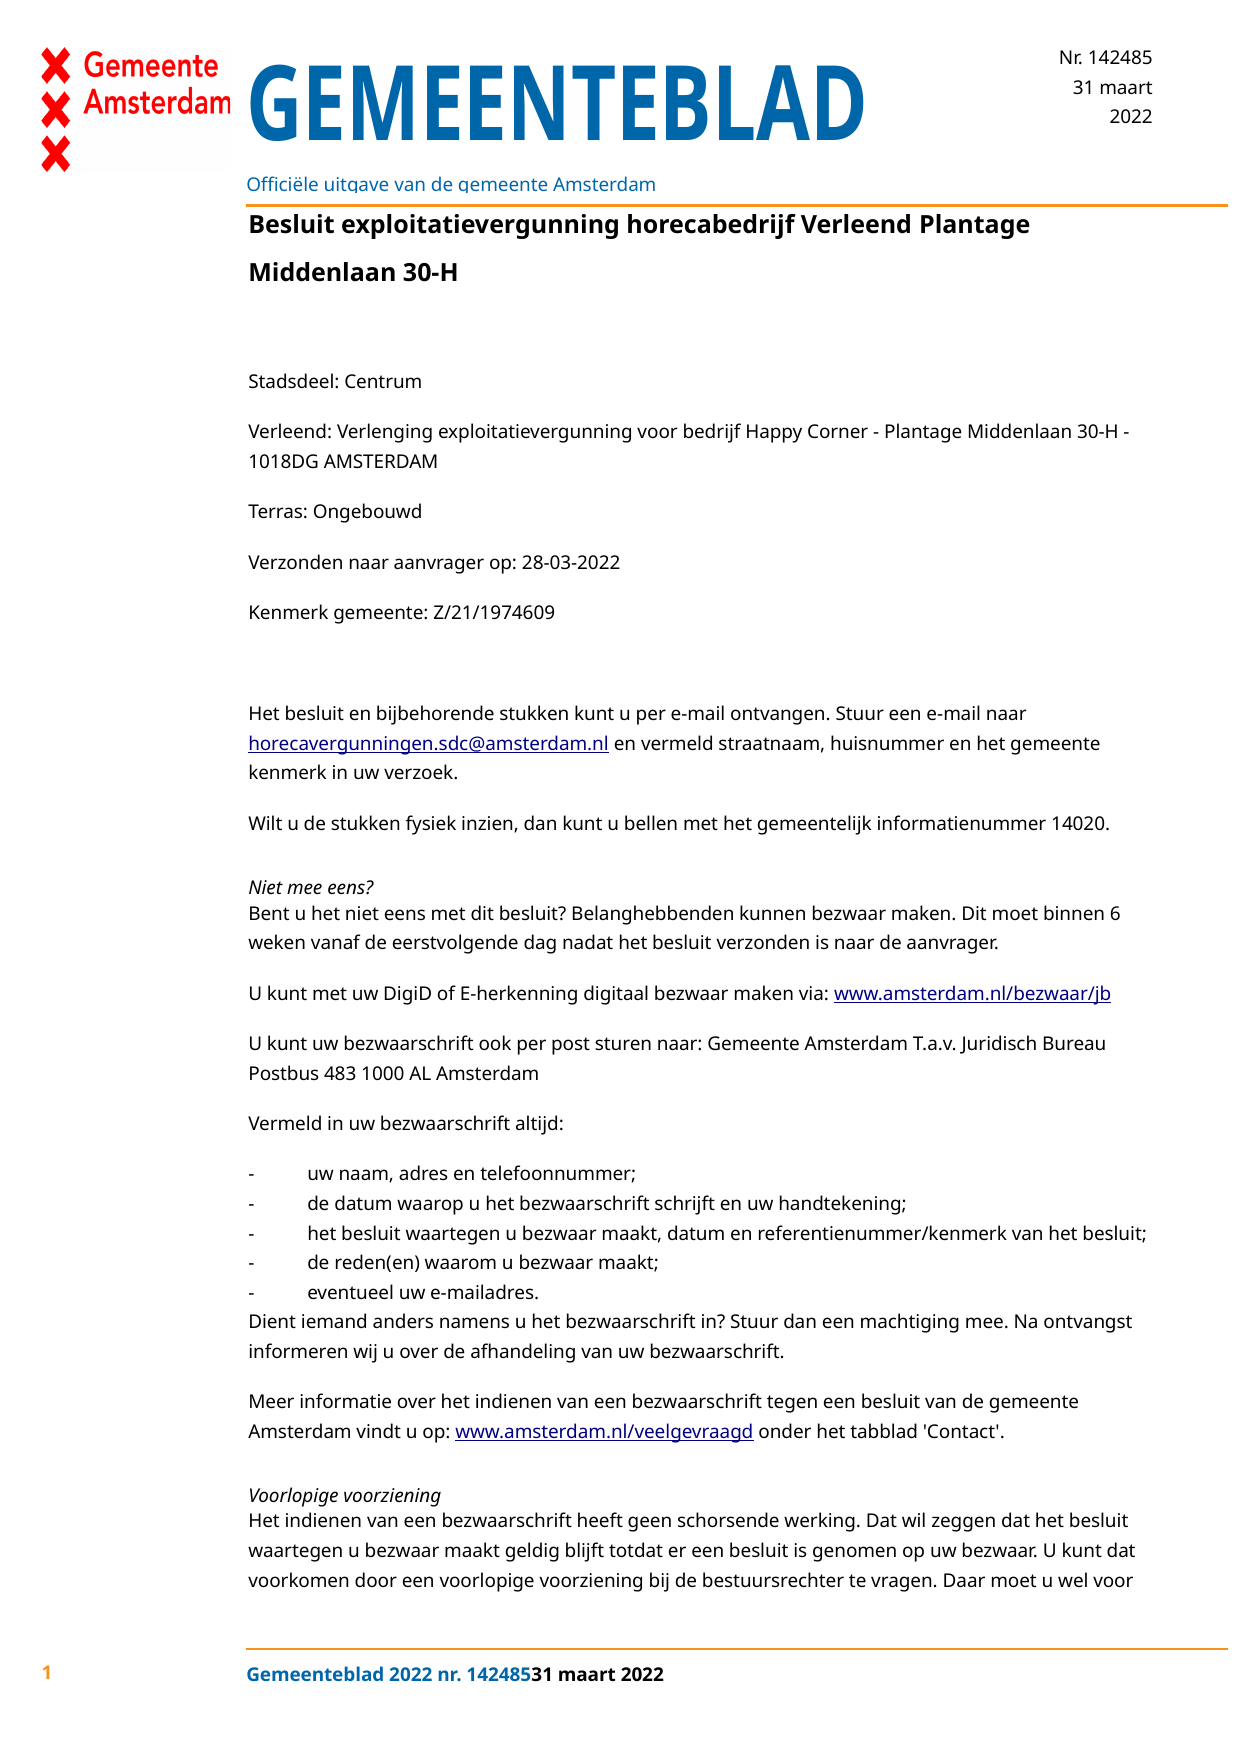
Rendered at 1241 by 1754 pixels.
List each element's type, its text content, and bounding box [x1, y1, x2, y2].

text Niet mee eens? [248, 874, 1152, 900]
list uw naam, adres en telefoonnummer; [248, 1161, 1152, 1186]
text Het indienen van een bezwaarschrift heeft geen schorsende werking. Dat wil zeggen dat het besluit waartegen u bezwaar maakt geldig blijft totdat er een besluit is genomen op uw bezwaar. U kunt dat voorkomen door een voorlopige voorziening bij de bestuursrechter te vragen. Daar moet u wel voor [248, 1508, 1152, 1593]
text Vermeld in uw bezwaarschrift altijd: [248, 1110, 1152, 1136]
text Wilt u de stukken fysiek inzien, dan kunt u bellen met het gemeentelijk informatienummer 14020. [248, 810, 1152, 836]
text Verleend: Verlenging exploitatievergunning voor bedrijf Happy Corner - Plantage Middenlaan 30-H - 1018DG AMSTERDAM [248, 419, 1152, 474]
text Het besluit en bijbehorende stukken kunt u per e-mail ontvangen. Stuur een e-mail naar horecavergunningen.sdc@amsterdam.nl en vermeld straatnaam, huisnummer en het gemeente kenmerk in uw verzoek. [248, 700, 1152, 785]
text Stadsdeel: Centrum [248, 368, 1152, 394]
list de datum waarop u het bezwaarschrift schrijft en uw handtekening; [248, 1190, 1152, 1216]
text Meer informatie over het indienen van een bezwaarschrift tegen een besluit van de gemeente Amsterdam vindt u op: www.amsterdam.nl/veelgevraagd onder het tabblad 'Contact'. [248, 1388, 1152, 1444]
list de reden(en) waarom u bezwaar maakt; [248, 1249, 1152, 1275]
picture [41, 47, 231, 172]
list eventueel uw e-mailadres. [248, 1279, 1152, 1304]
text Besluit exploitatievergunning horecabedrijf Verleend Plantage Middenlaan 30-H [248, 207, 1152, 288]
text U kunt uw bezwaarschrift ook per post sturen naar: Gemeente Amsterdam T.a.v. Juridisch Bureau Postbus 483 1000 AL Amsterdam [248, 1030, 1152, 1085]
text Voorlopige voorziening [248, 1482, 1152, 1508]
text U kunt met uw DigiD of E-herkenning digitaal bezwaar maken via: www.amsterdam.nl/bezwaar/jb [248, 980, 1152, 1005]
text Kenmerk gemeente: Z/21/1974609 [248, 599, 1152, 625]
text Dient iemand anders namens u het bezwaarschrift in? Stuur dan een machtiging mee. Na ontvangst informeren wij u over de afhandeling van uw bezwaarschrift. [248, 1308, 1152, 1364]
text Terras: Ongebouwd [248, 499, 1152, 524]
list het besluit waartegen u bezwaar maakt, datum en referentienummer/kenmerk van het besluit; [248, 1220, 1152, 1245]
text Verzonden naar aanvrager op: 28-03-2022 [248, 549, 1152, 575]
text Bent u het niet eens met dit besluit? Belanghebbenden kunnen bezwaar maken. Dit moet binnen 6 weken vanaf de eerstvolgende dag nadat het besluit verzonden is naar de aanvrager. [248, 900, 1152, 955]
